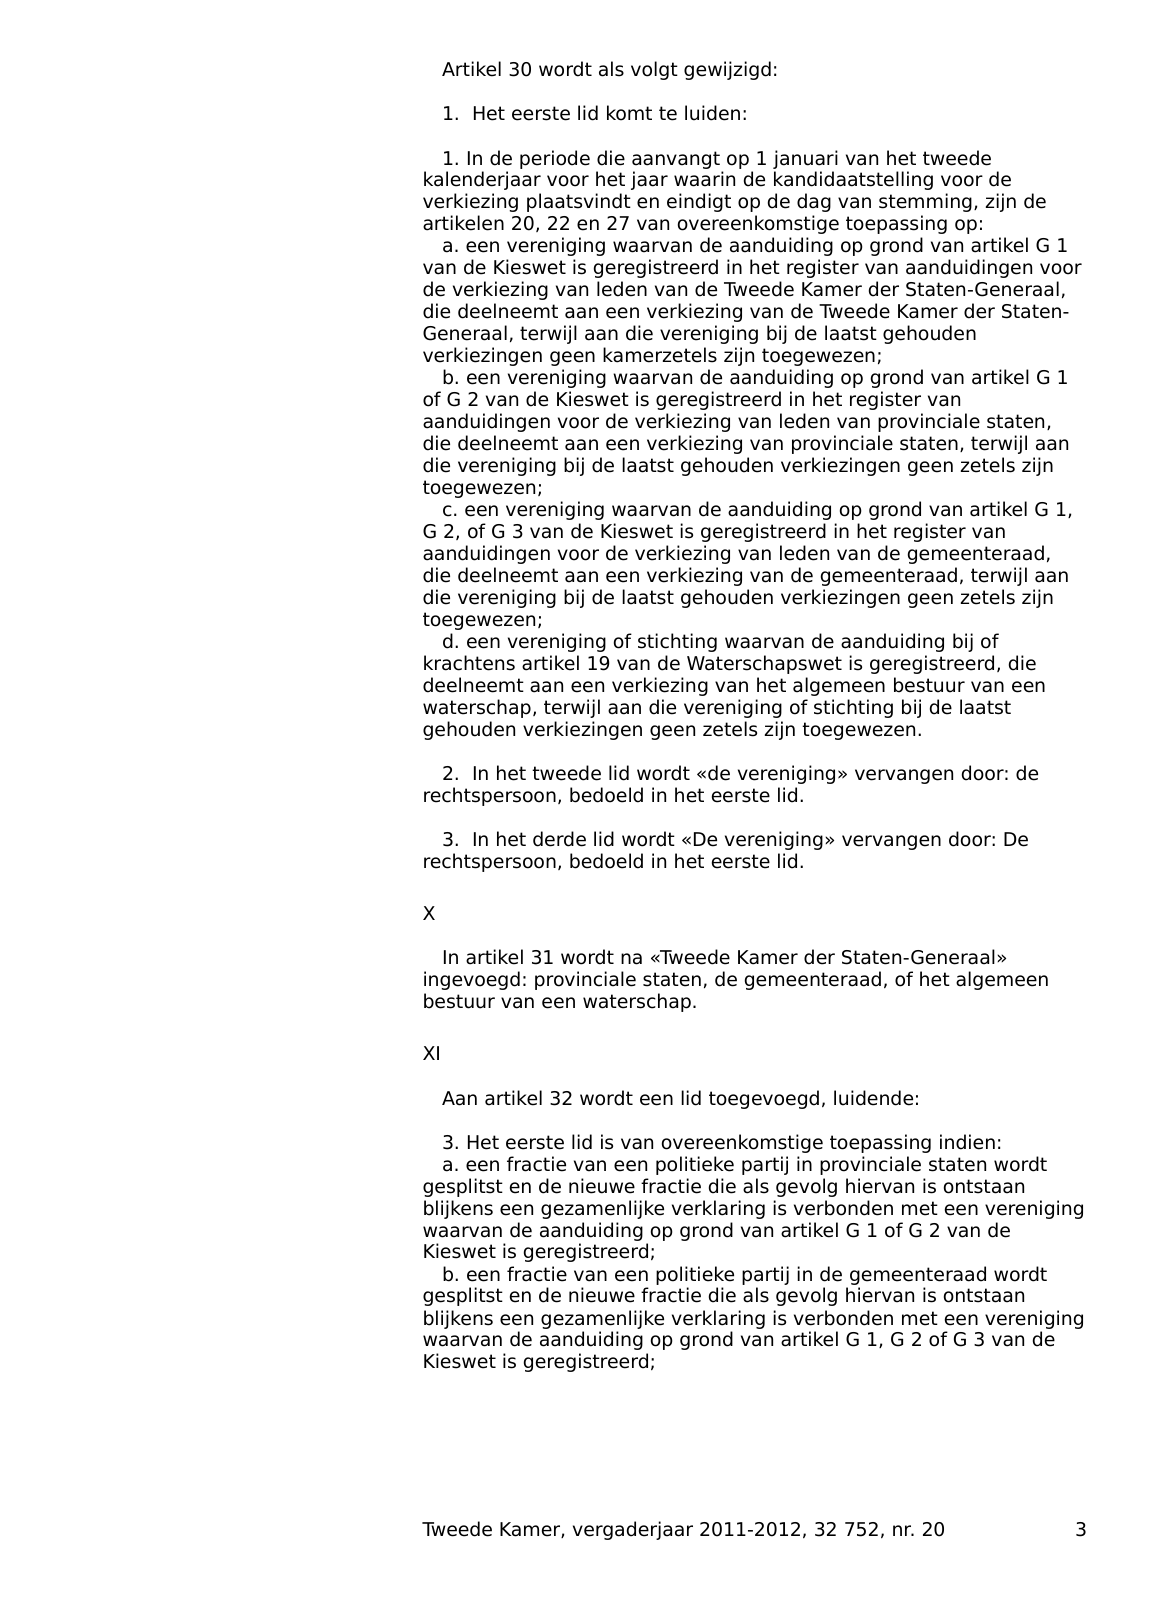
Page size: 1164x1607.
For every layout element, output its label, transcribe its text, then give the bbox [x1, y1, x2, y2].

text 3. Het eerste lid is van overeenkomstige toepassing indien: [422, 1132, 1087, 1153]
text 2. In het tweede lid wordt «de vereniging» vervangen door: de rechtspersoon, bedoeld in het eerste lid. [422, 763, 1087, 807]
text a. een fractie van een politieke partij in provinciale staten wordt gesplitst en de nieuwe fractie die als gevolg hiervan is ontstaan blijkens een gezamenlijke verklaring is verbonden met een vereniging waarvan de aanduiding op grond van artikel G 1 of G 2 van de Kieswet is geregistreerd; [422, 1153, 1087, 1263]
text d. een vereniging of stichting waarvan de aanduiding bij of krachtens artikel 19 van de Waterschapswet is geregistreerd, die deelneemt aan een verkiezing van het algemeen bestuur van een waterschap, terwijl aan die vereniging of stichting bij de laatst gehouden verkiezingen geen zetels zijn toegewezen. [422, 631, 1087, 741]
text Artikel 30 wordt als volgt gewijzigd: [422, 59, 1087, 81]
text 1. In de periode die aanvangt op 1 januari van het tweede kalenderjaar voor het jaar waarin de kandidaatstelling voor de verkiezing plaatsvindt en eindigt op de dag van stemming, zijn de artikelen 20, 22 en 27 van overeenkomstige toepassing op: [422, 147, 1087, 235]
subtitle XI [422, 1043, 1087, 1065]
text a. een vereniging waarvan de aanduiding op grond van artikel G 1 van de Kieswet is geregistreerd in het register van aanduidingen voor de verkiezing van leden van de Tweede Kamer der Staten-Generaal, die deelneemt aan een verkiezing van de Tweede Kamer der Staten-Generaal, terwijl aan die vereniging bij de laatst gehouden verkiezingen geen kamerzetels zijn toegewezen; [422, 235, 1087, 367]
subtitle X [422, 903, 1087, 925]
text b. een vereniging waarvan de aanduiding op grond van artikel G 1 of G 2 van de Kieswet is geregistreerd in het register van aanduidingen voor de verkiezing van leden van provinciale staten, die deelneemt aan een verkiezing van provinciale staten, terwijl aan die vereniging bij de laatst gehouden verkiezingen geen zetels zijn toegewezen; [422, 367, 1087, 499]
text 3. In het derde lid wordt «De vereniging» vervangen door: De rechtspersoon, bedoeld in het eerste lid. [422, 829, 1087, 873]
text b. een fractie van een politieke partij in de gemeenteraad wordt gesplitst en de nieuwe fractie die als gevolg hiervan is ontstaan blijkens een gezamenlijke verklaring is verbonden met een vereniging waarvan de aanduiding op grond van artikel G 1, G 2 of G 3 van de Kieswet is geregistreerd; [422, 1263, 1087, 1373]
text 1. Het eerste lid komt te luiden: [422, 103, 1087, 125]
text In artikel 31 wordt na «Tweede Kamer der Staten-Generaal» ingevoegd: provinciale staten, de gemeenteraad, of het algemeen bestuur van een waterschap. [422, 947, 1087, 1013]
text Aan artikel 32 wordt een lid toegevoegd, luidende: [422, 1087, 1087, 1109]
text c. een vereniging waarvan de aanduiding op grond van artikel G 1, G 2, of G 3 van de Kieswet is geregistreerd in het register van aanduidingen voor de verkiezing van leden van de gemeenteraad, die deelneemt aan een verkiezing van de gemeenteraad, terwijl aan die vereniging bij de laatst gehouden verkiezingen geen zetels zijn toegewezen; [422, 499, 1087, 631]
